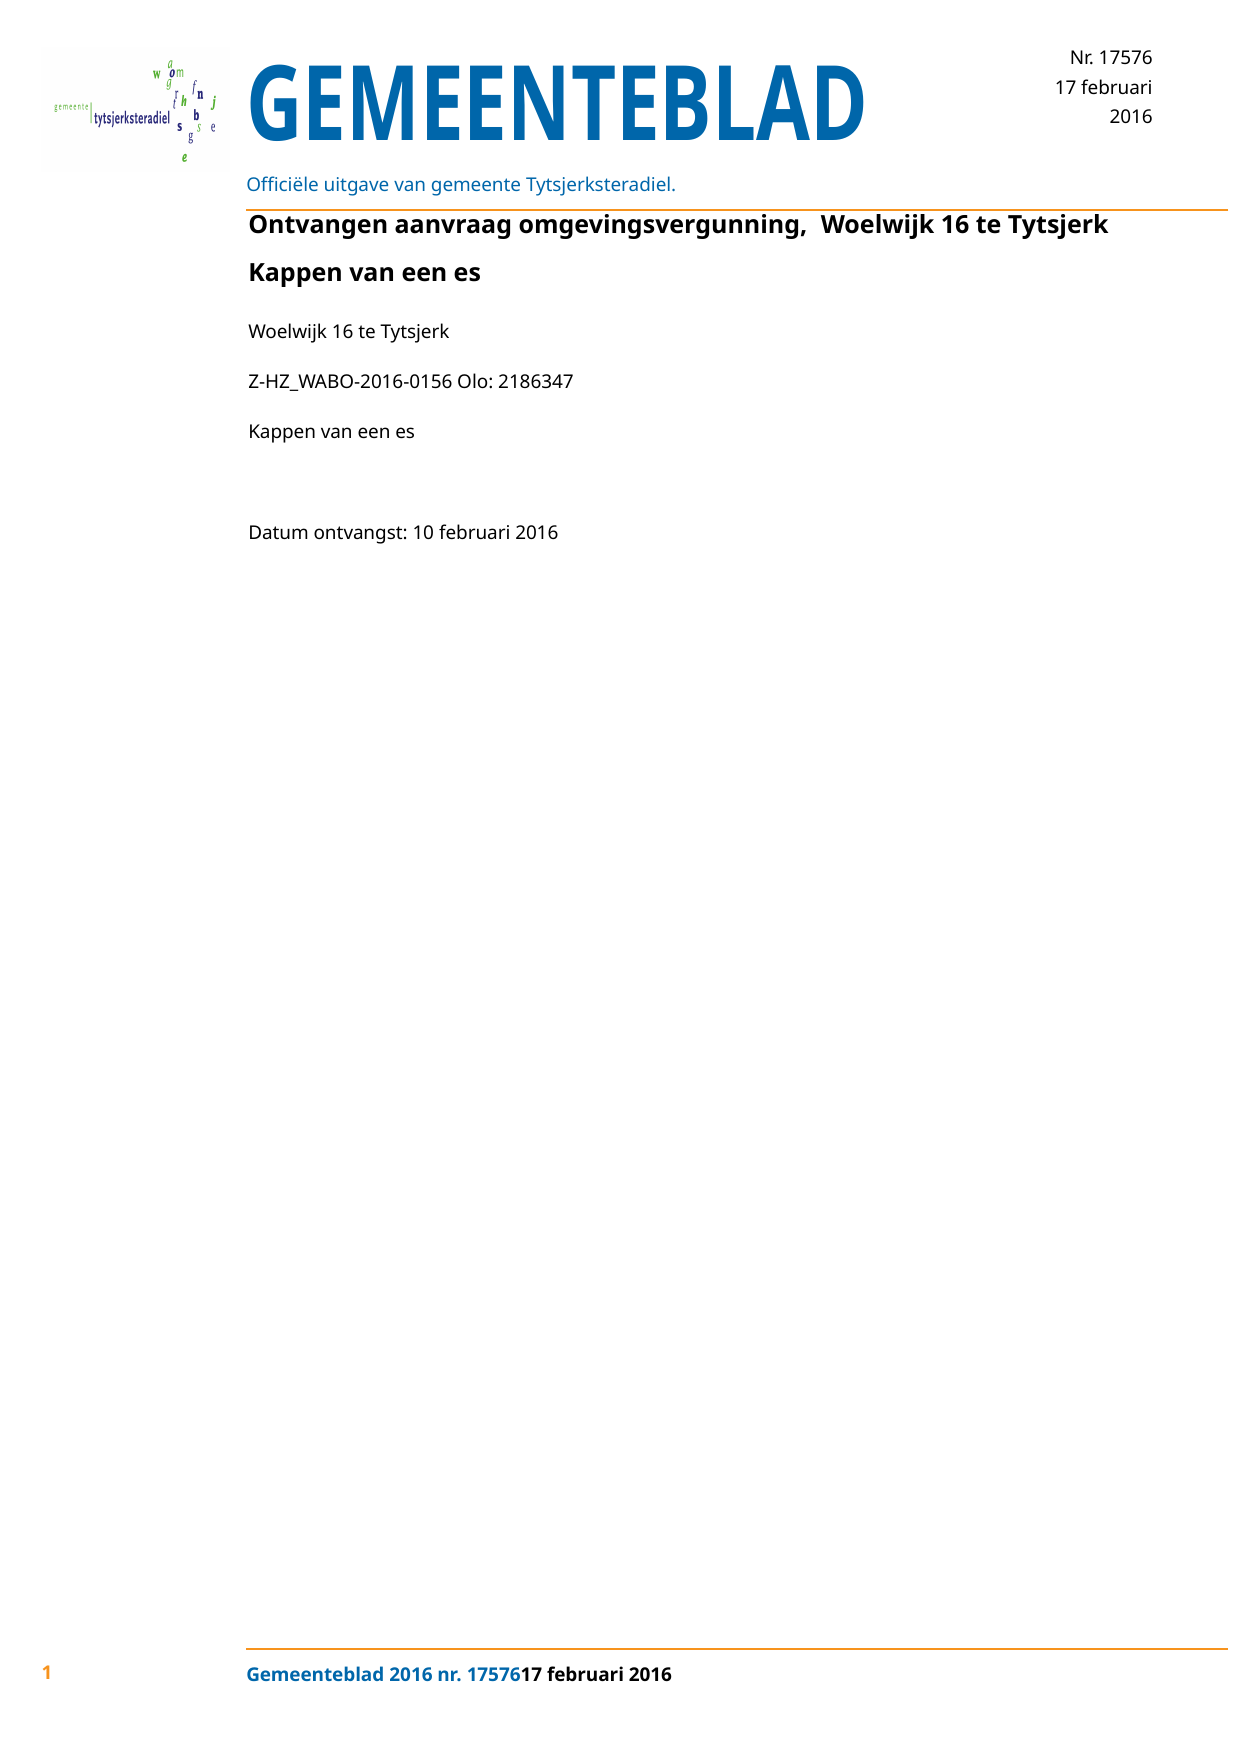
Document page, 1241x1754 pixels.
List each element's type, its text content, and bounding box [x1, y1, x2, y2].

text Ontvangen aanvraag omgevingsvergunning, Woelwijk 16 te Tytsjerk Kappen van een es [248, 211, 1152, 288]
picture [41, 47, 231, 172]
text Z-HZ_WABO-2016-0156 Olo: 2186347 [248, 368, 1152, 394]
text Datum ontvangst: 10 februari 2016 [248, 519, 1152, 545]
text Kappen van een es [248, 419, 1152, 444]
text Woelwijk 16 te Tytsjerk [248, 318, 1152, 344]
